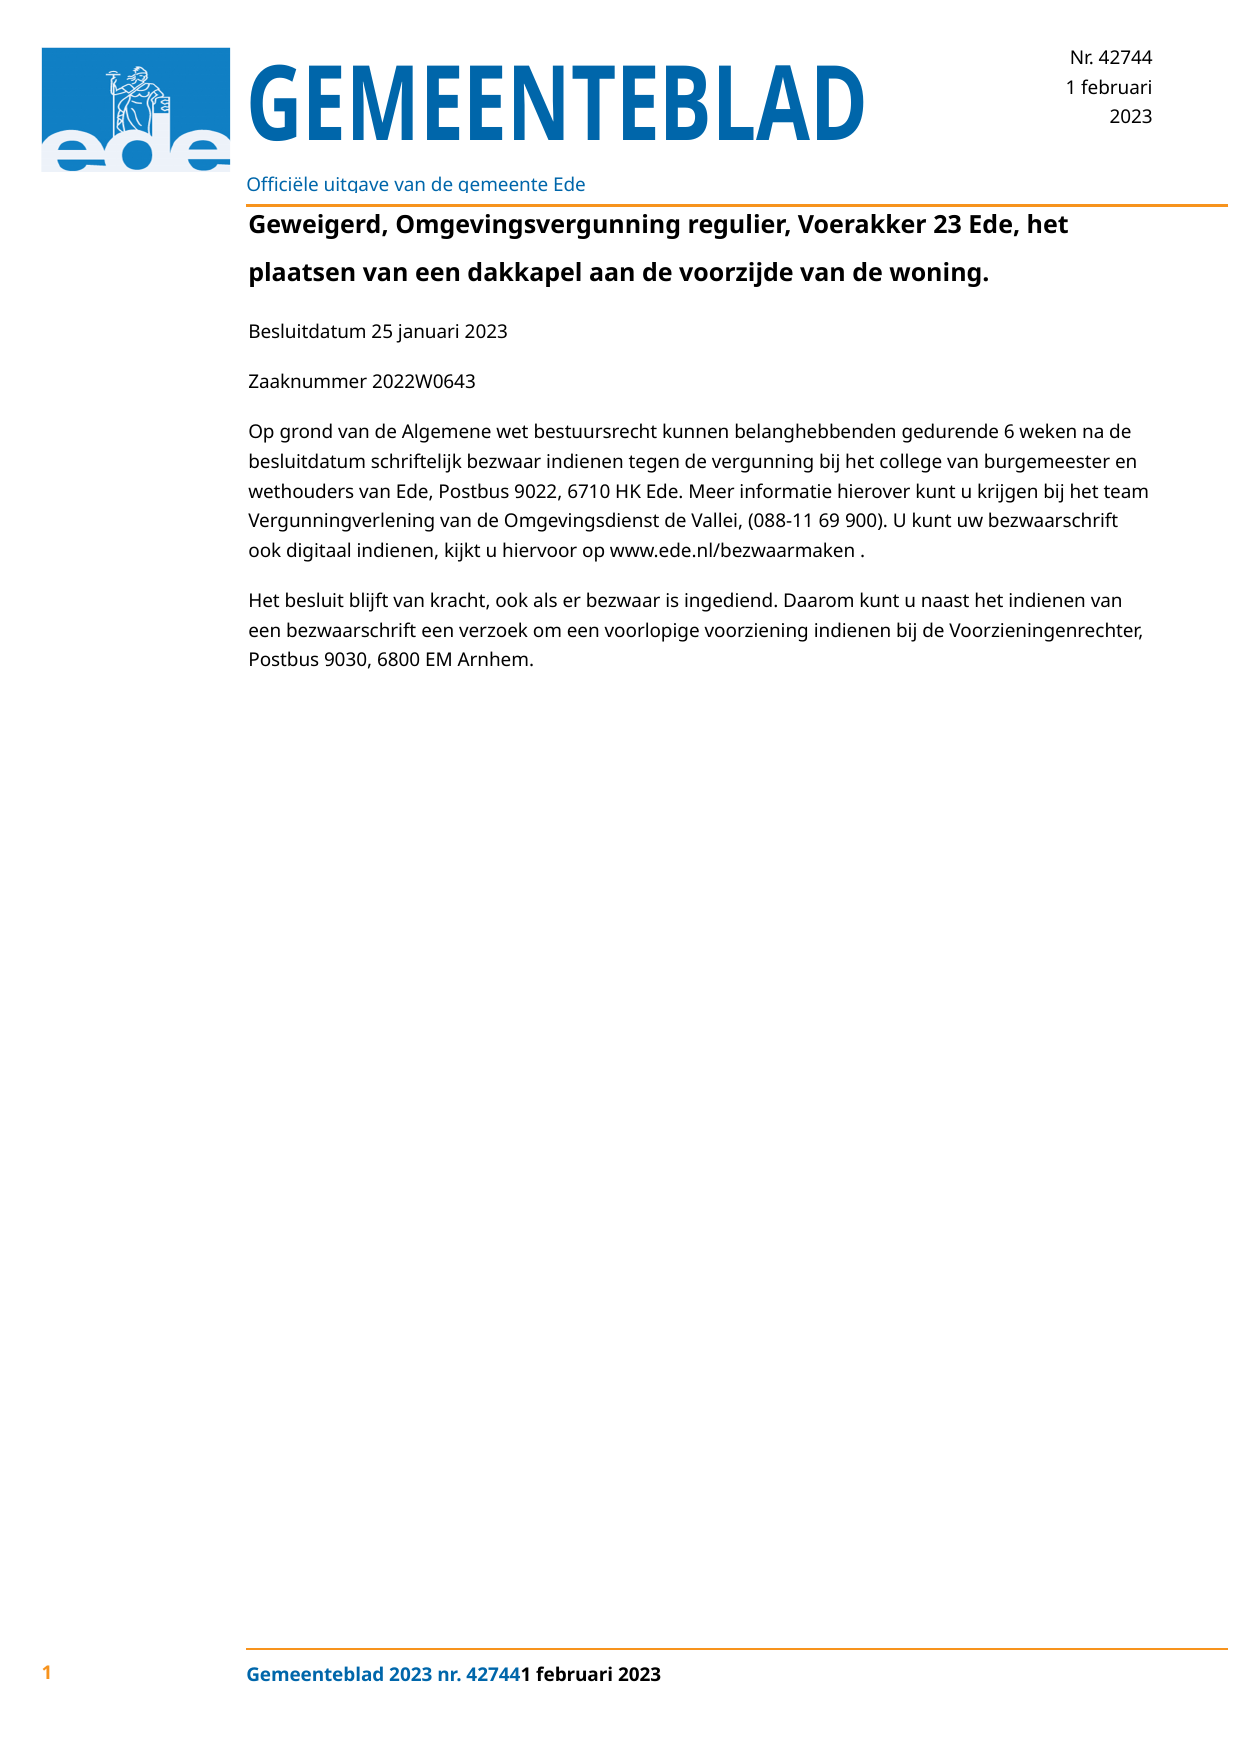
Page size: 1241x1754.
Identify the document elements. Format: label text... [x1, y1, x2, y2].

picture [41, 47, 231, 172]
text Op grond van de Algemene wet bestuursrecht kunnen belanghebbenden gedurende 6 weken na de besluitdatum schriftelijk bezwaar indienen tegen de vergunning bij het college van burgemeester en wethouders van Ede, Postbus 9022, 6710 HK Ede. Meer informatie hierover kunt u krijgen bij het team Vergunningverlening van de Omgevingsdienst de Vallei, (088-11 69 900). U kunt uw bezwaarschrift ook digitaal indienen, kijkt u hiervoor op www.ede.nl/bezwaarmaken . [248, 419, 1152, 563]
text Besluitdatum 25 januari 2023 [248, 318, 1152, 344]
text Geweigerd, Omgevingsvergunning regulier, Voerakker 23 Ede, het plaatsen van een dakkapel aan de voorzijde van de woning. [248, 207, 1152, 288]
text Zaaknummer 2022W0643 [248, 368, 1152, 394]
text Het besluit blijft van kracht, ook als er bezwaar is ingediend. Daarom kunt u naast het indienen van een bezwaarschrift een verzoek om een voorlopige voorziening indienen bij de Voorzieningenrechter, Postbus 9030, 6800 EM Arnhem. [248, 587, 1152, 672]
